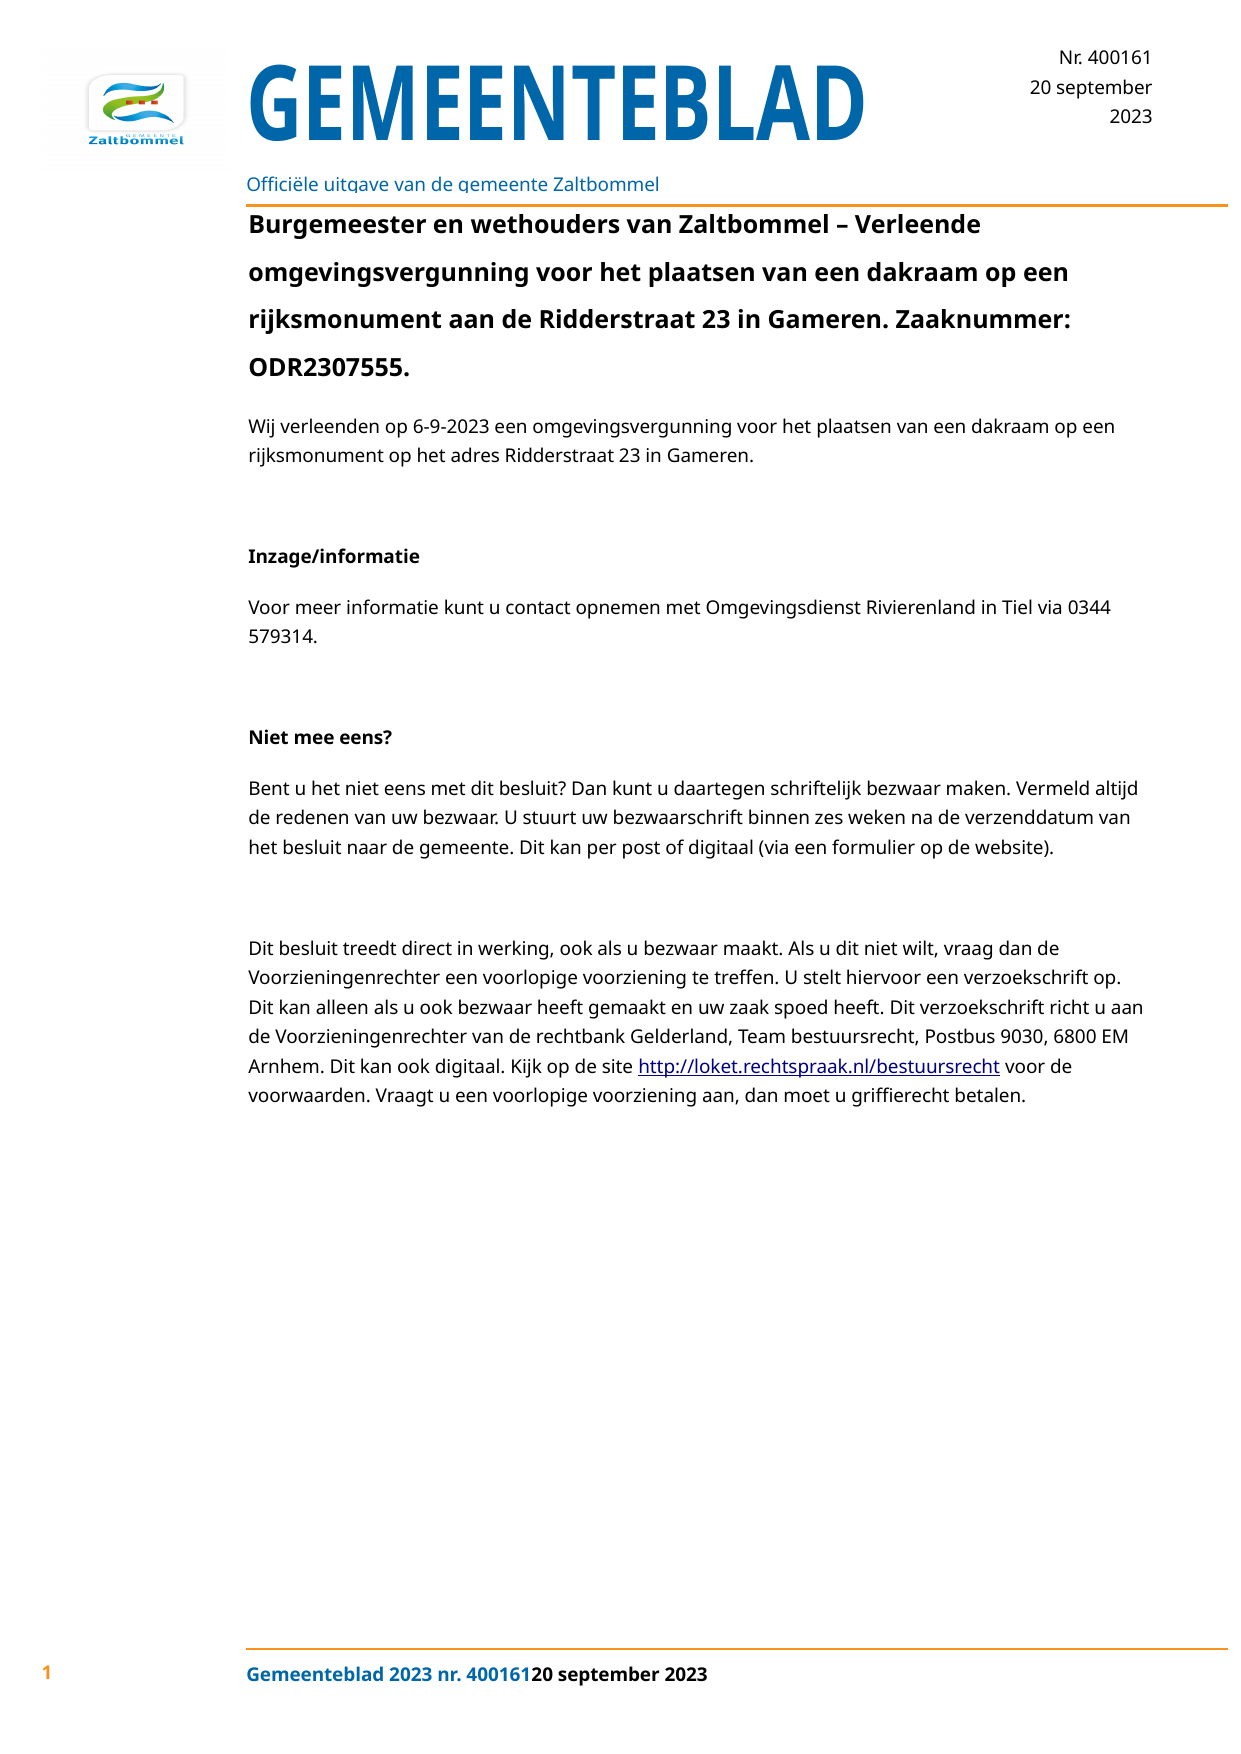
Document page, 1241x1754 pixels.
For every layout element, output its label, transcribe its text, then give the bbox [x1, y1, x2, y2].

text Inzage/informatie [248, 543, 1152, 569]
text Dit besluit treedt direct in werking, ook als u bezwaar maakt. Als u dit niet wilt, vraag dan de Voorzieningenrechter een voorlopige voorziening te treffen. U stelt hiervoor een verzoekschrift op. Dit kan alleen als u ook bezwaar heeft gemaakt en uw zaak spoed heeft. Dit verzoekschrift richt u aan de Voorzieningenrechter van de rechtbank Gelderland, Team bestuursrecht, Postbus 9030, 6800 EM Arnhem. Dit kan ook digitaal. Kijk op de site http://loket.rechtspraak.nl/bestuursrecht voor de voorwaarden. Vraagt u een voorlopige voorziening aan, dan moet u griffierecht betalen. [248, 935, 1152, 1108]
text Wij verleenden op 6-9-2023 een omgevingsvergunning voor het plaatsen van een dakraam op een rijksmonument op het adres Ridderstraat 23 in Gameren. [248, 413, 1152, 468]
text Voor meer informatie kunt u contact opnemen met Omgevingsdienst Rivierenland in Tiel via 0344 579314. [248, 594, 1152, 649]
text Bent u het niet eens met dit besluit? Dan kunt u daartegen schriftelijk bezwaar maken. Vermeld altijd de redenen van uw bezwaar. U stuurt uw bezwaarschrift binnen zes weken na de verzenddatum van het besluit naar de gemeente. Dit kan per post of digitaal (via een formulier op de website). [248, 775, 1152, 860]
picture [41, 47, 231, 172]
text Burgemeester en wethouders van Zaltbommel – Verleende omgevingsvergunning voor het plaatsen van een dakraam op een rijksmonument aan de Ridderstraat 23 in Gameren. Zaaknummer: ODR2307555. [248, 207, 1152, 384]
text Niet mee eens? [248, 724, 1152, 750]
